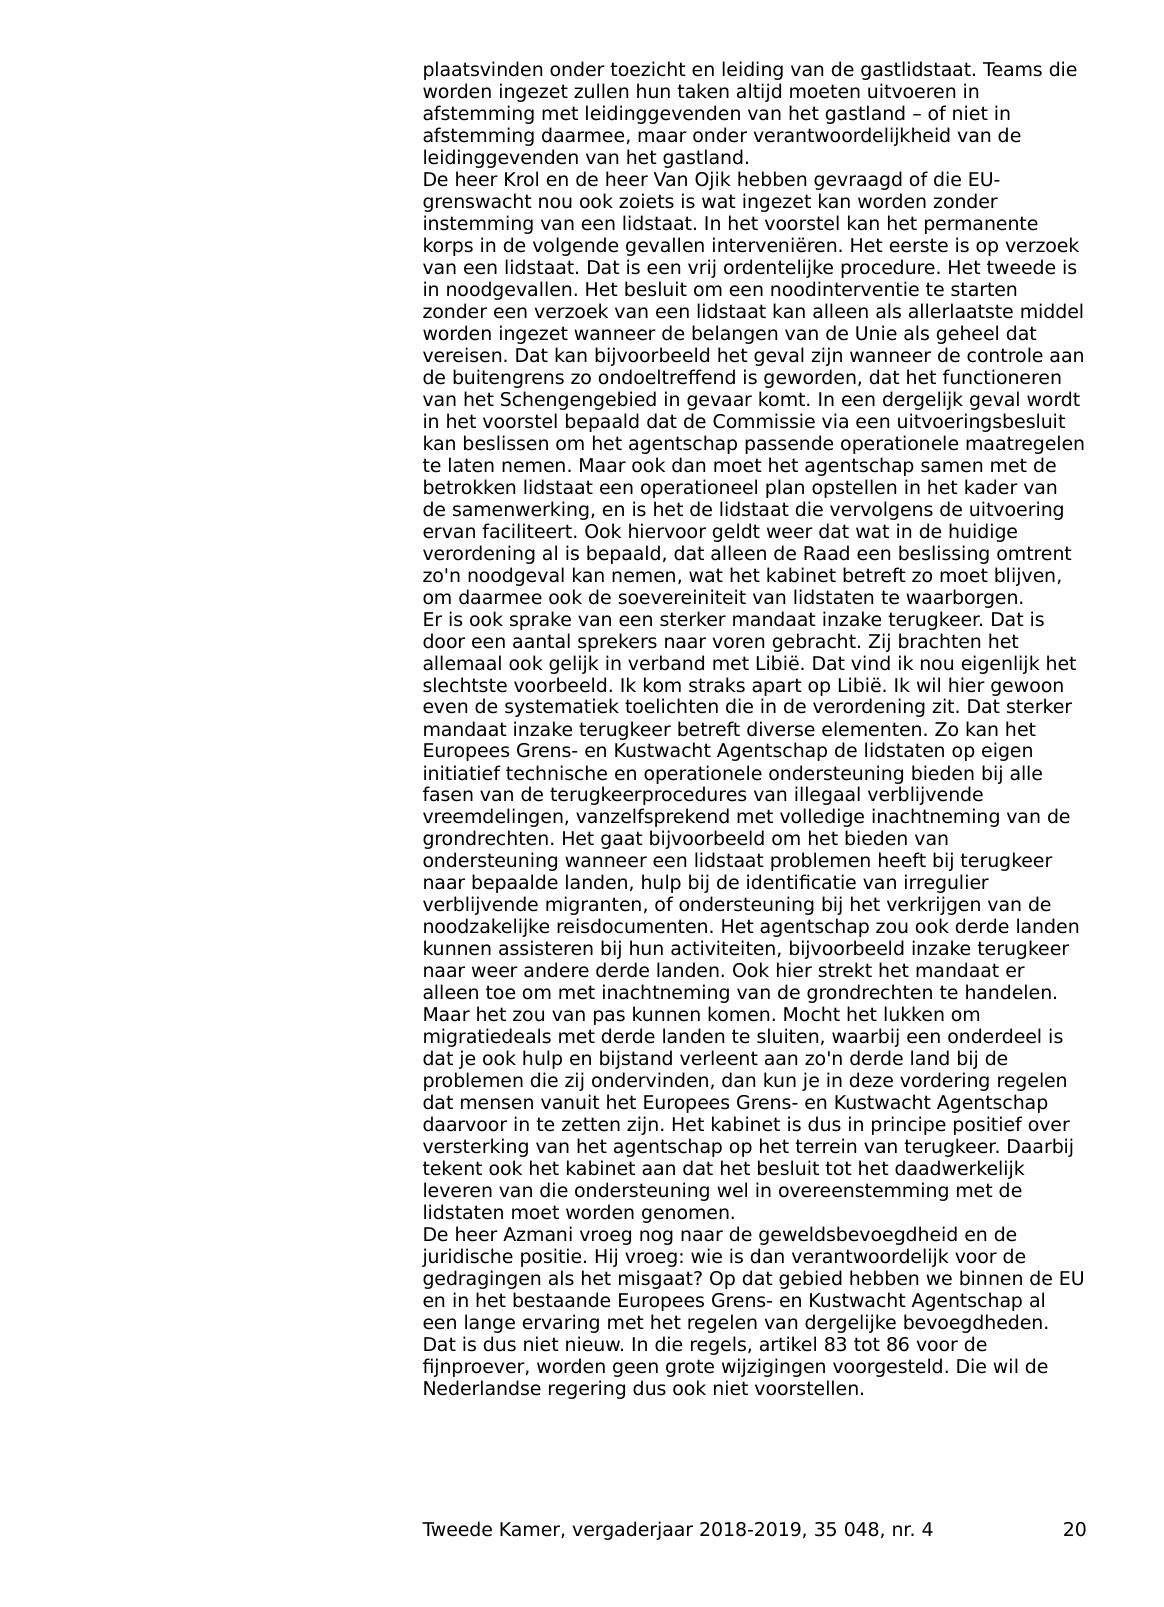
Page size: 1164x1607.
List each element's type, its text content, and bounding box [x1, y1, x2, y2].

text De heer Krol en de heer Van Ojik hebben gevraagd of die EU-grenswacht nou ook zoiets is wat ingezet kan worden zonder instemming van een lidstaat. In het voorstel kan het permanente korps in de volgende gevallen interveniëren. Het eerste is op verzoek van een lidstaat. Dat is een vrij ordentelijke procedure. Het tweede is in noodgevallen. Het besluit om een noodinterventie te starten zonder een verzoek van een lidstaat kan alleen als allerlaatste middel worden ingezet wanneer de belangen van de Unie als geheel dat vereisen. Dat kan bijvoorbeeld het geval zijn wanneer de controle aan de buitengrens zo ondoeltreffend is geworden, dat het functioneren van het Schengengebied in gevaar komt. In een dergelijk geval wordt in het voorstel bepaald dat de Commissie via een uitvoeringsbesluit kan beslissen om het agentschap passende operationele maatregelen te laten nemen. Maar ook dan moet het agentschap samen met de betrokken lidstaat een operationeel plan opstellen in het kader van de samenwerking, en is het de lidstaat die vervolgens de uitvoering ervan faciliteert. Ook hiervoor geldt weer dat wat in de huidige verordening al is bepaald, dat alleen de Raad een beslissing omtrent zo'n noodgeval kan nemen, wat het kabinet betreft zo moet blijven, om daarmee ook de soevereiniteit van lidstaten te waarborgen. [422, 169, 1087, 608]
text Er is ook sprake van een sterker mandaat inzake terugkeer. Dat is door een aantal sprekers naar voren gebracht. Zij brachten het allemaal ook gelijk in verband met Libië. Dat vind ik nou eigenlijk het slechtste voorbeeld. Ik kom straks apart op Libië. Ik wil hier gewoon even de systematiek toelichten die in de verordening zit. Dat sterker mandaat inzake terugkeer betreft diverse elementen. Zo kan het Europees Grens- en Kustwacht Agentschap de lidstaten op eigen initiatief technische en operationele ondersteuning bieden bij alle fasen van de terugkeerprocedures van illegaal verblijvende vreemdelingen, vanzelfsprekend met volledige inachtneming van de grondrechten. Het gaat bijvoorbeeld om het bieden van ondersteuning wanneer een lidstaat problemen heeft bij terugkeer naar bepaalde landen, hulp bij de identificatie van irregulier verblijvende migranten, of ondersteuning bij het verkrijgen van de noodzakelijke reisdocumenten. Het agentschap zou ook derde landen kunnen assisteren bij hun activiteiten, bijvoorbeeld inzake terugkeer naar weer andere derde landen. Ook hier strekt het mandaat er alleen toe om met inachtneming van de grondrechten te handelen. Maar het zou van pas kunnen komen. Mocht het lukken om migratiedeals met derde landen te sluiten, waarbij een onderdeel is dat je ook hulp en bijstand verleent aan zo'n derde land bij de problemen die zij ondervinden, dan kun je in deze vordering regelen dat mensen vanuit het Europees Grens- en Kustwacht Agentschap daarvoor in te zetten zijn. Het kabinet is dus in principe positief over versterking van het agentschap op het terrein van terugkeer. Daarbij tekent ook het kabinet aan dat het besluit tot het daadwerkelijk leveren van die ondersteuning wel in overeenstemming met de lidstaten moet worden genomen. [422, 608, 1087, 1224]
text De heer Azmani vroeg nog naar de geweldsbevoegdheid en de juridische positie. Hij vroeg: wie is dan verantwoordelijk voor de gedragingen als het misgaat? Op dat gebied hebben we binnen de EU en in het bestaande Europees Grens- en Kustwacht Agentschap al een lange ervaring met het regelen van dergelijke bevoegdheden. Dat is dus niet nieuw. In die regels, artikel 83 tot 86 voor de fijnproever, worden geen grote wijzigingen voorgesteld. Die wil de Nederlandse regering dus ook niet voorstellen. [422, 1224, 1087, 1400]
text plaatsvinden onder toezicht en leiding van de gastlidstaat. Teams die worden ingezet zullen hun taken altijd moeten uitvoeren in afstemming met leidinggevenden van het gastland – of niet in afstemming daarmee, maar onder verantwoordelijkheid van de leidinggevenden van het gastland. [422, 59, 1087, 169]
